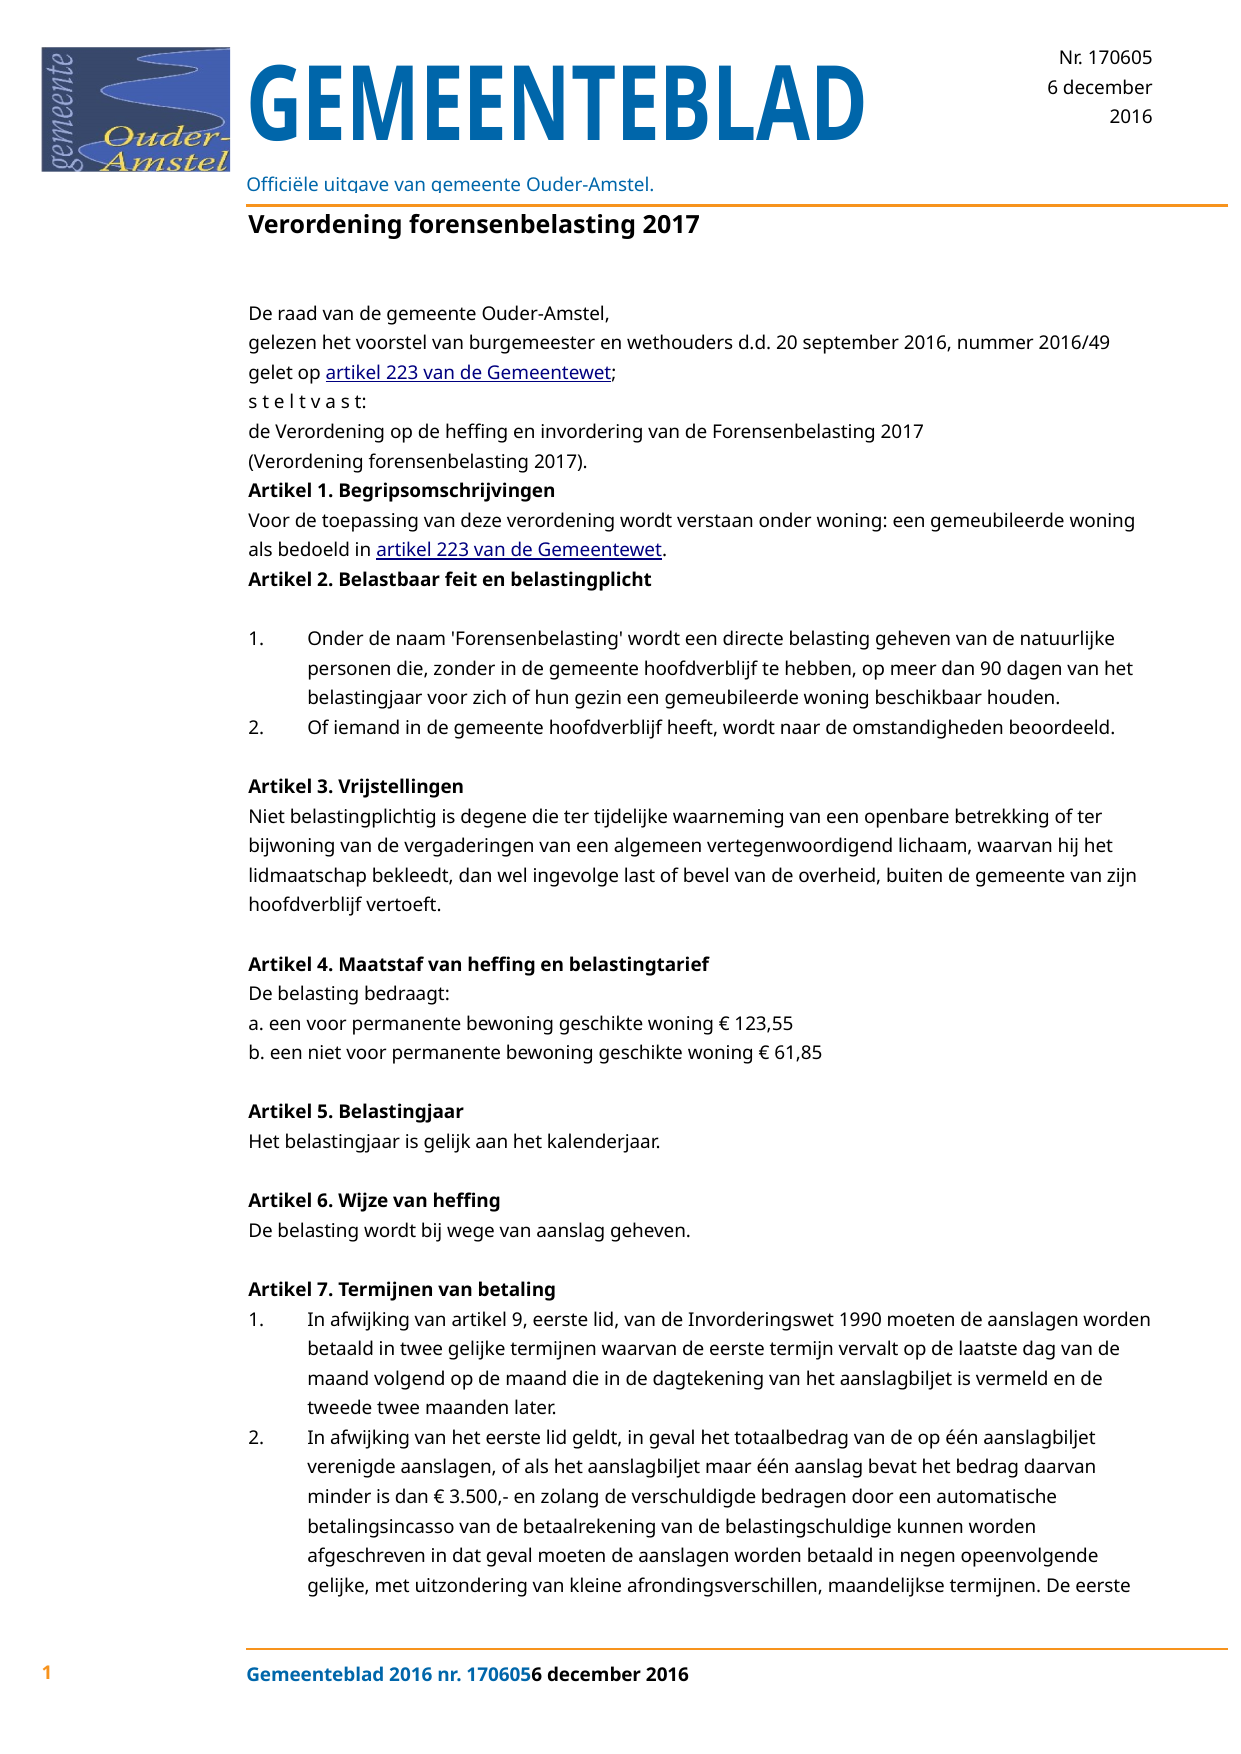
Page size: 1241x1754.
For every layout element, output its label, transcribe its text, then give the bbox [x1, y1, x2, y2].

text De raad van de gemeente Ouder-Amstel, [248, 300, 1152, 326]
text de Verordening op de heffing en invordering van de Forensenbelasting 2017 [248, 418, 1152, 444]
list In afwijking van artikel 9, eerste lid, van de Invorderingswet 1990 moeten de aanslagen worden betaald in twee gelijke termijnen waarvan de eerste termijn vervalt op de laatste dag van de maand volgend op de maand die in de dagtekening van het aanslagbiljet is vermeld en de tweede twee maanden later. [248, 1306, 1152, 1420]
text s t e l t v a s t: [248, 389, 1152, 414]
text Artikel 6. Wijze van heffing [248, 1187, 1152, 1213]
text Artikel 3. Vrijstellingen [248, 773, 1152, 799]
text Artikel 7. Termijnen van betaling [248, 1276, 1152, 1302]
text Niet belastingplichtig is degene die ter tijdelijke waarneming van een openbare betrekking of ter bijwoning van de vergaderingen van een algemeen vertegenwoordigend lichaam, waarvan hij het lidmaatschap bekleedt, dan wel ingevolge last of bevel van de overheid, buiten de gemeente van zijn hoofdverblijf vertoeft. [248, 803, 1152, 917]
text Het belastingjaar is gelijk aan het kalenderjaar. [248, 1128, 1152, 1154]
text gelezen het voorstel van burgemeester en wethouders d.d. 20 september 2016, nummer 2016/49 [248, 329, 1152, 355]
picture [41, 47, 231, 172]
text De belasting bedraagt: [248, 980, 1152, 1006]
text Artikel 4. Maatstaf van heffing en belastingtarief [248, 951, 1152, 976]
text Artikel 1. Begripsomschrijvingen [248, 477, 1152, 503]
text Voor de toepassing van deze verordening wordt verstaan onder woning: een gemeubileerde woning als bedoeld in artikel 223 van de Gemeentewet. [248, 507, 1152, 562]
text Verordening forensenbelasting 2017 [248, 207, 1152, 241]
text Artikel 2. Belastbaar feit en belastingplicht [248, 566, 1152, 592]
list In afwijking van het eerste lid geldt, in geval het totaalbedrag van de op één aanslagbiljet verenigde aanslagen, of als het aanslagbiljet maar één aanslag bevat het bedrag daarvan minder is dan € 3.500,- en zolang de verschuldigde bedragen door een automatische betalingsincasso van de betaalrekening van de belastingschuldige kunnen worden afgeschreven in dat geval moeten de aanslagen worden betaald in negen opeenvolgende gelijke, met uitzondering van kleine afrondingsverschillen, maandelijkse termijnen. De eerste [248, 1424, 1152, 1598]
text b. een niet voor permanente bewoning geschikte woning € 61,85 [248, 1039, 1152, 1065]
text gelet op artikel 223 van de Gemeentewet; [248, 359, 1152, 385]
list Onder de naam 'Forensenbelasting' wordt een directe belasting geheven van de natuurlijke personen die, zonder in de gemeente hoofdverblijf te hebben, op meer dan 90 dagen van het belastingjaar voor zich of hun gezin een gemeubileerde woning beschikbaar houden. [248, 625, 1152, 710]
text Artikel 5. Belastingjaar [248, 1099, 1152, 1124]
text (Verordening forensenbelasting 2017). [248, 448, 1152, 473]
text a. een voor permanente bewoning geschikte woning € 123,55 [248, 1010, 1152, 1036]
list Of iemand in de gemeente hoofdverblijf heeft, wordt naar de omstandigheden beoordeeld. [248, 714, 1152, 740]
text De belasting wordt bij wege van aanslag geheven. [248, 1217, 1152, 1243]
